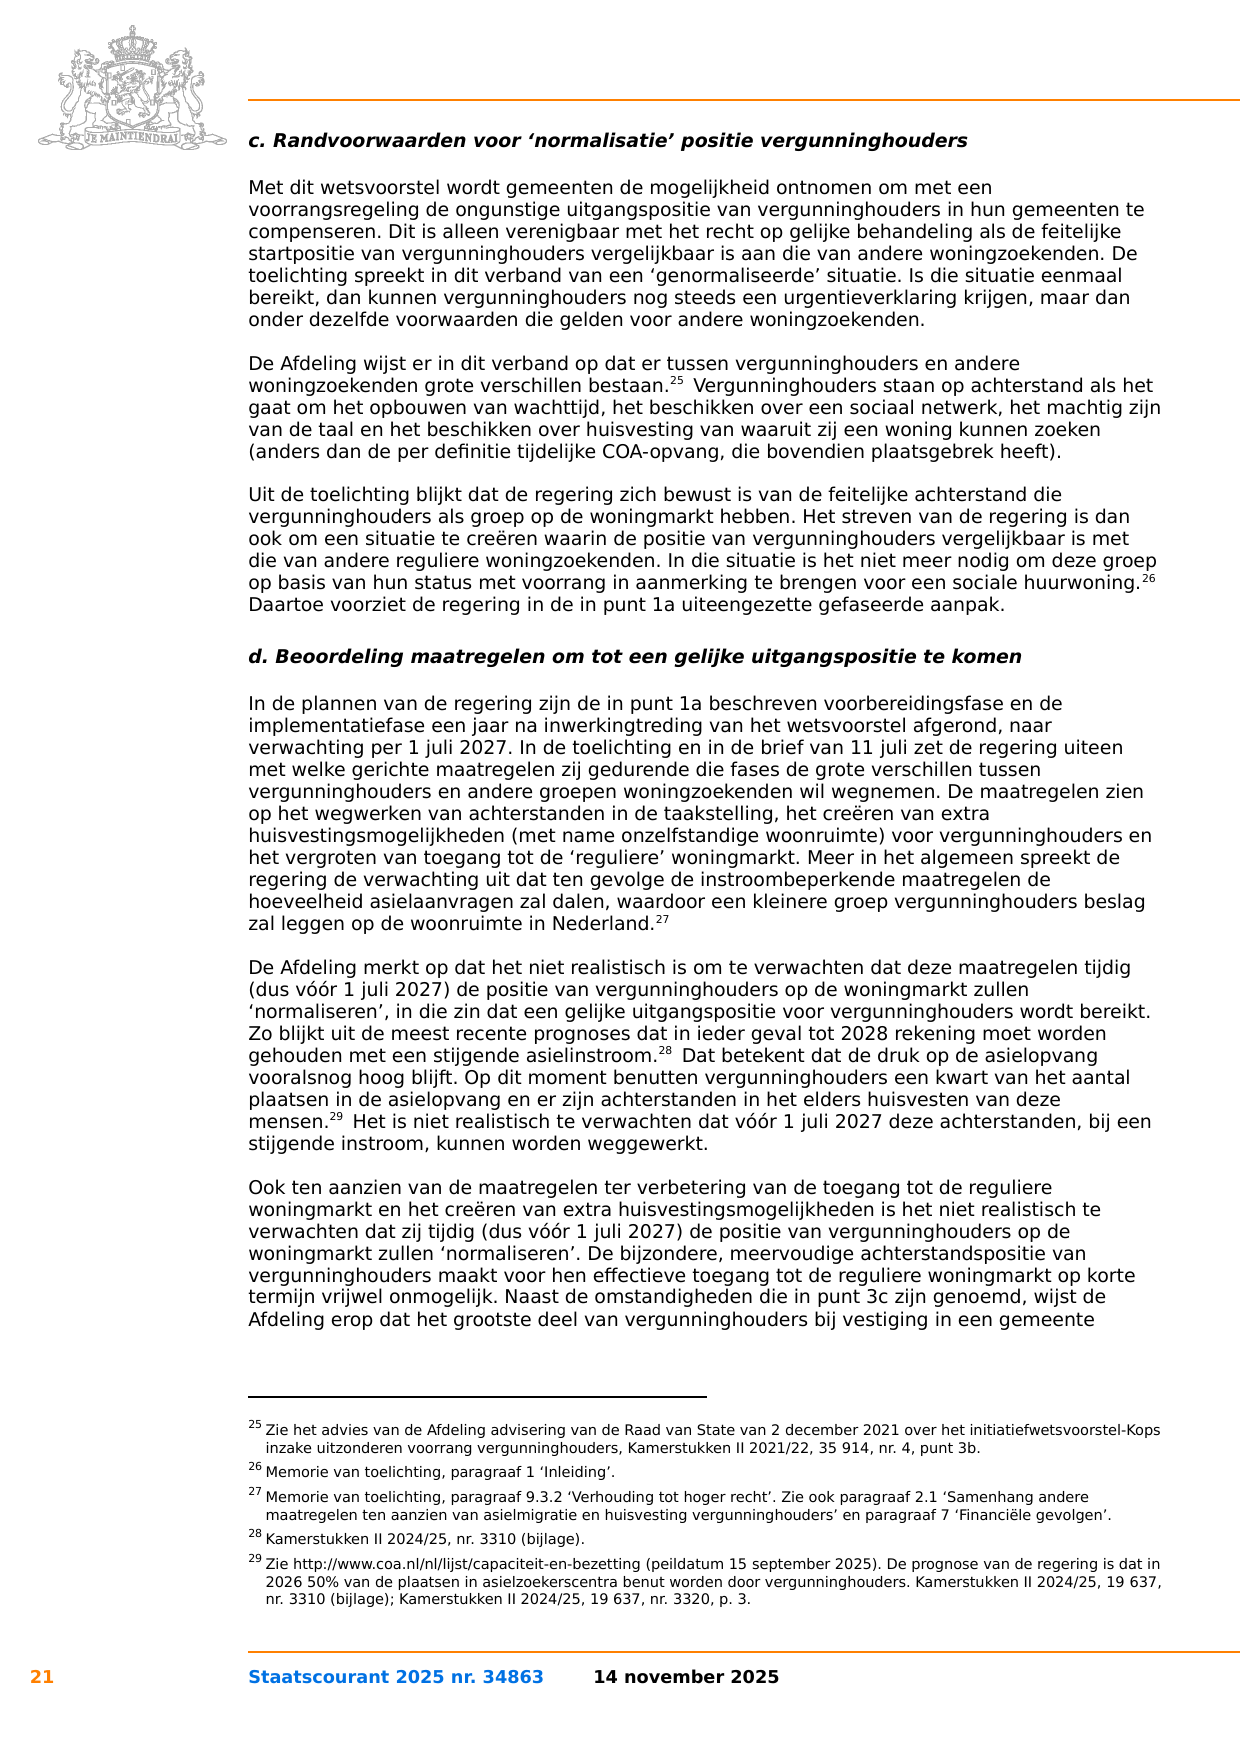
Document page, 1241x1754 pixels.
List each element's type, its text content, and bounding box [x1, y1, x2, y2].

text De Afdeling merkt op dat het niet realistisch is om te verwachten dat deze maatregelen tijdig (dus vóór 1 juli 2027) de positie van vergunninghouders op de woningmarkt zullen ‘normaliseren’, in die zin dat een gelijke uitgangspositie voor vergunninghouders wordt bereikt. Zo blijkt uit de meest recente prognoses dat in ieder geval tot 2028 rekening moet worden gehouden met een stijgende asielinstroom. Dat betekent dat de druk op de asielopvang vooralsnog hoog blijft. Op dit moment benutten vergunninghouders een kwart van het aantal plaatsen in de asielopvang en er zijn achterstanden in het elders huisvesten van deze mensen. Het is niet realistisch te verwachten dat vóór 1 juli 2027 deze achterstanden, bij een stijgende instroom, kunnen worden weggewerkt. [248, 957, 1163, 1155]
text Met dit wetsvoorstel wordt gemeenten de mogelijkheid ontnomen om met een voorrangsregeling de ongunstige uitgangspositie van vergunninghouders in hun gemeenten te compenseren. Dit is alleen verenigbaar met het recht op gelijke behandeling als de feitelijke startpositie van vergunninghouders vergelijkbaar is aan die van andere woningzoekenden. De toelichting spreekt in dit verband van een ‘genormaliseerde’ situatie. Is die situatie eenmaal bereikt, dan kunnen vergunninghouders nog steeds een urgentieverklaring krijgen, maar dan onder dezelfde voorwaarden die gelden voor andere woningzoekenden. [248, 177, 1163, 331]
text Uit de toelichting blijkt dat de regering zich bewust is van de feitelijke achterstand die vergunninghouders als groep op de woningmarkt hebben. Het streven van de regering is dan ook om een situatie te creëren waarin de positie van vergunninghouders vergelijkbaar is met die van andere reguliere woningzoekenden. In die situatie is het niet meer nodig om deze groep op basis van hun status met voorrang in aanmerking te brengen voor een sociale huurwoning. Daartoe voorziet de regering in de in punt 1a uiteengezette gefaseerde aanpak. [248, 484, 1163, 616]
text In de plannen van de regering zijn de in punt 1a beschreven voorbereidingsfase en de implementatiefase een jaar na inwerkingtreding van het wetsvoorstel afgerond, naar verwachting per 1 juli 2027. In de toelichting en in de brief van 11 juli zet de regering uiteen met welke gerichte maatregelen zij gedurende die fases de grote verschillen tussen vergunninghouders en andere groepen woningzoekenden wil wegnemen. De maatregelen zien op het wegwerken van achterstanden in de taakstelling, het creëren van extra huisvestingsmogelijkheden (met name onzelfstandige woonruimte) voor vergunninghouders en het vergroten van toegang tot de ‘reguliere’ woningmarkt. Meer in het algemeen spreekt de regering de verwachting uit dat ten gevolge de instroombeperkende maatregelen de hoeveelheid asielaanvragen zal dalen, waardoor een kleinere groep vergunninghouders beslag zal leggen op de woonruimte in Nederland. [248, 693, 1163, 935]
text Memorie van toelichting, paragraaf 9.3.2 ‘Verhouding tot hoger recht’. Zie ook paragraaf 2.1 ‘Samenhang andere maatregelen ten aanzien van asielmigratie en huisvesting vergunninghouders’ en paragraaf 7 ‘Financiële gevolgen’. [248, 1485, 1163, 1524]
subtitle d. Beoordeling maatregelen om tot een gelijke uitgangspositie te komen [248, 646, 1163, 668]
subtitle c. Randvoorwaarden voor ‘normalisatie’ positie vergunninghouders [248, 130, 1163, 152]
text Memorie van toelichting, paragraaf 1 ‘Inleiding’. [248, 1460, 1163, 1482]
text Kamerstukken II 2024/25, nr. 3310 (bijlage). [248, 1527, 1163, 1549]
text Ook ten aanzien van de maatregelen ter verbetering van de toegang tot de reguliere woningmarkt en het creëren van extra huisvestingsmogelijkheden is het niet realistisch te verwachten dat zij tijdig (dus vóór 1 juli 2027) de positie van vergunninghouders op de woningmarkt zullen ‘normaliseren’. De bijzondere, meervoudige achterstandspositie van vergunninghouders maakt voor hen effectieve toegang tot de reguliere woningmarkt op korte termijn vrijwel onmogelijk. Naast de omstandigheden die in punt 3c zijn genoemd, wijst de Afdeling erop dat het grootste deel van vergunninghouders bij vestiging in een gemeente [248, 1177, 1163, 1330]
text De Afdeling wijst er in dit verband op dat er tussen vergunninghouders en andere woningzoekenden grote verschillen bestaan. Vergunninghouders staan op achterstand als het gaat om het opbouwen van wachttijd, het beschikken over een sociaal netwerk, het machtig zijn van de taal en het beschikken over huisvesting van waaruit zij een woning kunnen zoeken (anders dan de per definitie tijdelijke COA-opvang, die bovendien plaatsgebrek heeft). [248, 353, 1163, 462]
text Zie het advies van de Afdeling advisering van de Raad van State van 2 december 2021 over het initiatiefwetsvoorstel-Kops inzake uitzonderen voorrang vergunninghouders, Kamerstukken II 2021/22, 35 914, nr. 4, punt 3b. [248, 1418, 1163, 1457]
text Zie http://www.coa.nl/nl/lijst/capaciteit-en-bezetting (peildatum 15 september 2025). De prognose van de regering is dat in 2026 50% van de plaatsen in asielzoekerscentra benut worden door vergunninghouders. Kamerstukken II 2024/25, 19 637, nr. 3310 (bijlage); Kamerstukken II 2024/25, 19 637, nr. 3320, p. 3. [248, 1552, 1163, 1608]
picture [38, 25, 227, 150]
